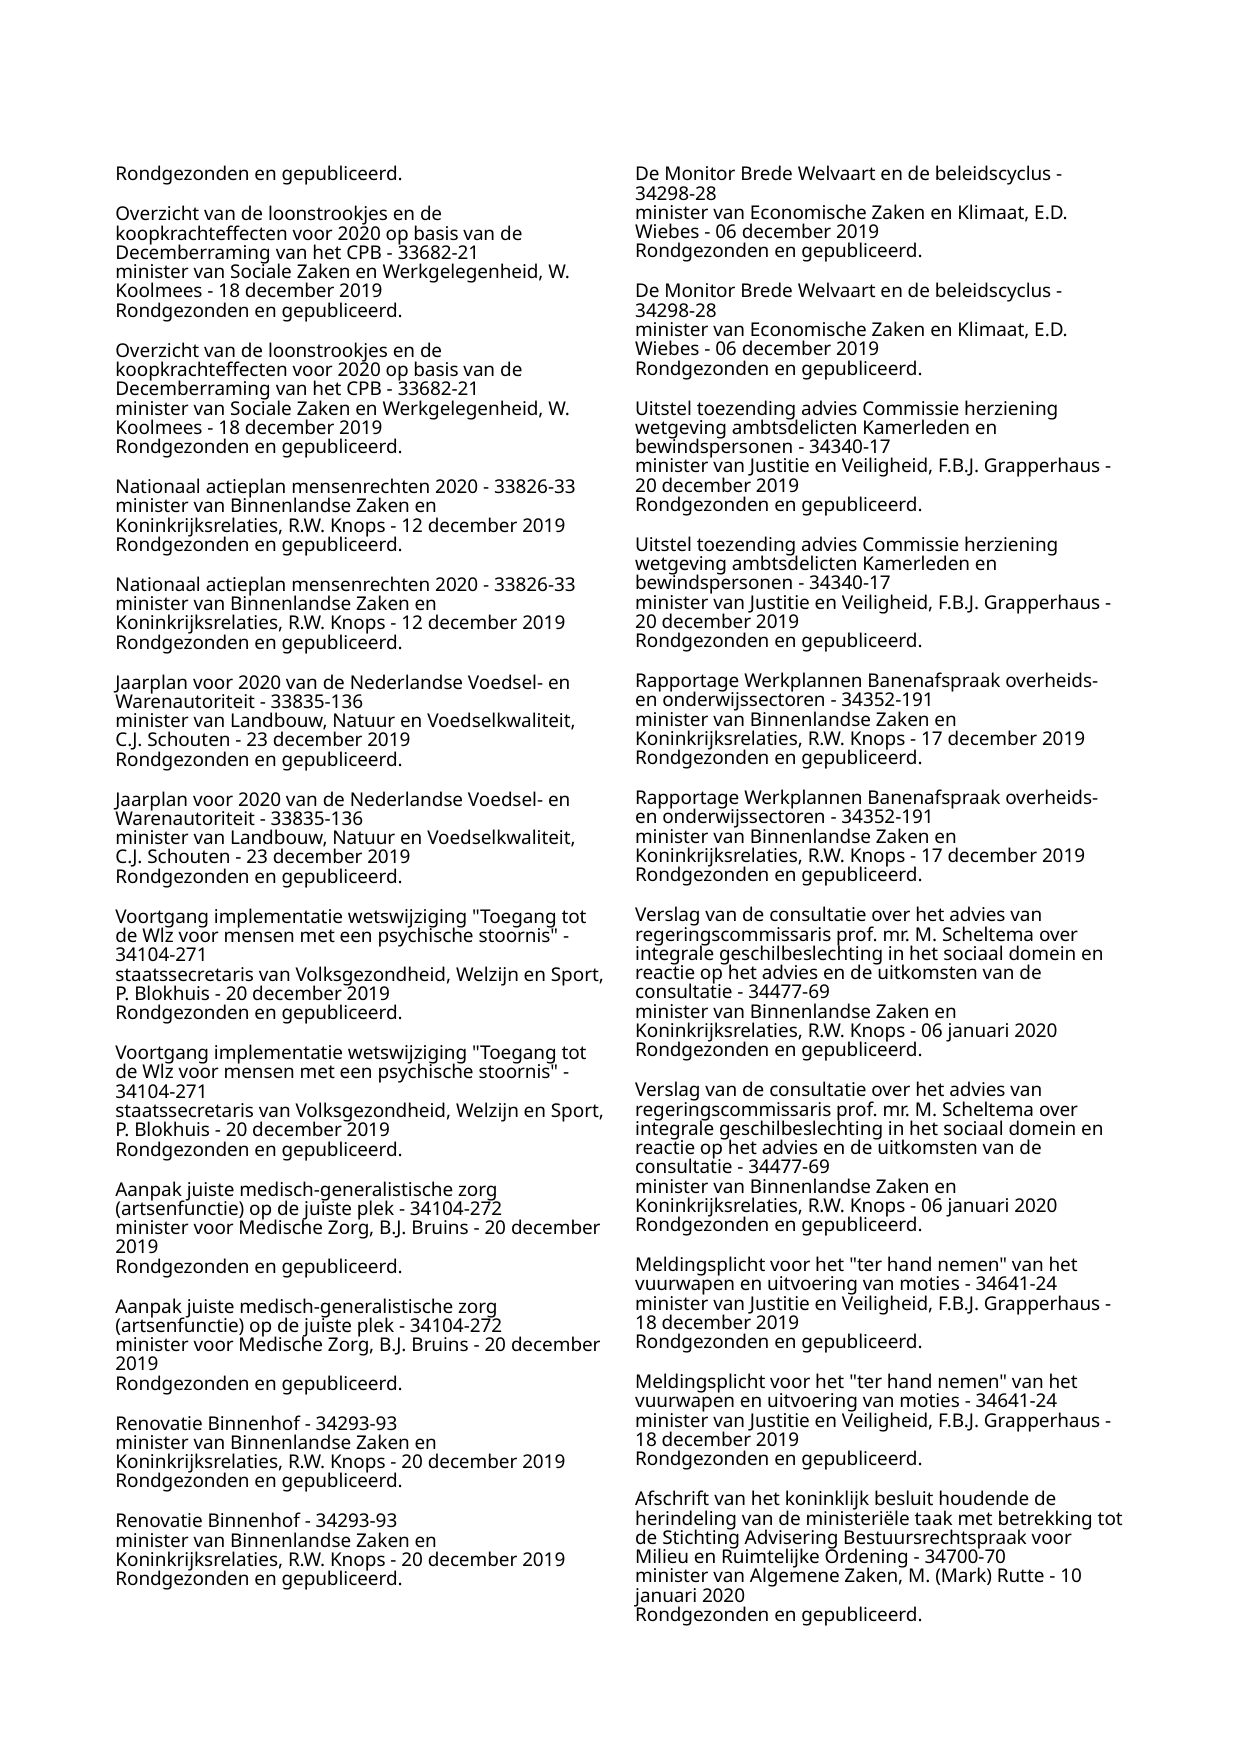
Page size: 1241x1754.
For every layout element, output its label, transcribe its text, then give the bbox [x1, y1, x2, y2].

text minister voor Medische Zorg, B.J. Bruins - 20 december 2019 [115, 1219, 605, 1258]
text Rondgezonden en gepubliceerd. [635, 1333, 1125, 1352]
text minister van Binnenlandse Zaken en Koninkrijksrelaties, R.W. Knops - 20 december 2019 [115, 1434, 605, 1472]
text Renovatie Binnenhof - 34293-93 [115, 1512, 605, 1532]
text Rondgezonden en gepubliceerd. [635, 1450, 1125, 1469]
text Nationaal actieplan mensenrechten 2020 - 33826-33 [115, 576, 605, 595]
text Rondgezonden en gepubliceerd. [115, 438, 605, 457]
text Afschrift van het koninklijk besluit houdende de herindeling van de ministeriële taak met betrekking tot de Stichting Advisering Bestuursrechtspraak voor Milieu en Ruimtelijke Ordening - 34700-70 [635, 1490, 1125, 1567]
text Rondgezonden en gepubliceerd. [115, 868, 605, 887]
text Rondgezonden en gepubliceerd. [115, 1141, 605, 1160]
text minister van Justitie en Veiligheid, F.B.J. Grapperhaus - 20 december 2019 [635, 594, 1125, 632]
text Renovatie Binnenhof - 34293-93 [115, 1415, 605, 1434]
text Voortgang implementatie wetswijziging "Toegang tot de Wlz voor mensen met een psychische stoornis" - 34104-271 [115, 908, 605, 966]
text Rondgezonden en gepubliceerd. [115, 1258, 605, 1277]
text Rondgezonden en gepubliceerd. [635, 1216, 1125, 1235]
text Rondgezonden en gepubliceerd. [635, 242, 1125, 262]
text Rapportage Werkplannen Banenafspraak overheids- en onderwijssectoren - 34352-191 [635, 672, 1125, 711]
text minister van Binnenlandse Zaken en Koninkrijksrelaties, R.W. Knops - 12 december 2019 [115, 595, 605, 634]
text Rondgezonden en gepubliceerd. [115, 302, 605, 321]
text De Monitor Brede Welvaart en de beleidscyclus - 34298-28 [635, 282, 1125, 321]
text Aanpak juiste medisch-generalistische zorg (artsenfunctie) op de juiste plek - 34104-272 [115, 1298, 605, 1336]
text minister van Landbouw, Natuur en Voedselkwaliteit, C.J. Schouten - 23 december 2019 [115, 829, 605, 868]
text Verslag van de consultatie over het advies van regeringscommissaris prof. mr. M. Scheltema over integrale geschilbeslechting in het sociaal domein en reactie op het advies en de uitkomsten van de consultatie - 34477-69 [635, 1081, 1125, 1178]
text Jaarplan voor 2020 van de Nederlandse Voedsel- en Warenautoriteit - 33835-136 [115, 674, 605, 712]
text Rondgezonden en gepubliceerd. [635, 1606, 1125, 1625]
text Overzicht van de loonstrookjes en de koopkrachteffecten voor 2020 op basis van de Decemberraming van het CPB - 33682-21 [115, 205, 605, 263]
text Rondgezonden en gepubliceerd. [115, 751, 605, 770]
text Uitstel toezending advies Commissie herziening wetgeving ambtsdelicten Kamerleden en bewindspersonen - 34340-17 [635, 536, 1125, 594]
text Aanpak juiste medisch-generalistische zorg (artsenfunctie) op de juiste plek - 34104-272 [115, 1181, 605, 1219]
text minister van Algemene Zaken, M. (Mark) Rutte - 10 januari 2020 [635, 1567, 1125, 1606]
text Rondgezonden en gepubliceerd. [115, 634, 605, 653]
text minister van Binnenlandse Zaken en Koninkrijksrelaties, R.W. Knops - 20 december 2019 [115, 1532, 605, 1570]
text Overzicht van de loonstrookjes en de koopkrachteffecten voor 2020 op basis van de Decemberraming van het CPB - 33682-21 [115, 342, 605, 399]
text Rondgezonden en gepubliceerd. [635, 749, 1125, 768]
text Rondgezonden en gepubliceerd. [115, 536, 605, 555]
text Rondgezonden en gepubliceerd. [635, 1041, 1125, 1061]
text minister van Economische Zaken en Klimaat, E.D. Wiebes - 06 december 2019 [635, 204, 1125, 242]
text Rapportage Werkplannen Banenafspraak overheids- en onderwijssectoren - 34352-191 [635, 789, 1125, 828]
text Jaarplan voor 2020 van de Nederlandse Voedsel- en Warenautoriteit - 33835-136 [115, 791, 605, 829]
text Nationaal actieplan mensenrechten 2020 - 33826-33 [115, 478, 605, 497]
text minister van Economische Zaken en Klimaat, E.D. Wiebes - 06 december 2019 [635, 321, 1125, 359]
text Rondgezonden en gepubliceerd. [115, 165, 605, 184]
text Rondgezonden en gepubliceerd. [635, 866, 1125, 886]
text minister van Justitie en Veiligheid, F.B.J. Grapperhaus - 18 december 2019 [635, 1412, 1125, 1450]
text minister van Justitie en Veiligheid, F.B.J. Grapperhaus - 18 december 2019 [635, 1295, 1125, 1333]
text Rondgezonden en gepubliceerd. [115, 1004, 605, 1023]
text minister van Landbouw, Natuur en Voedselkwaliteit, C.J. Schouten - 23 december 2019 [115, 712, 605, 751]
text minister van Justitie en Veiligheid, F.B.J. Grapperhaus - 20 december 2019 [635, 457, 1125, 496]
text minister voor Medische Zorg, B.J. Bruins - 20 december 2019 [115, 1336, 605, 1375]
text Rondgezonden en gepubliceerd. [635, 496, 1125, 515]
text Rondgezonden en gepubliceerd. [115, 1375, 605, 1394]
text Rondgezonden en gepubliceerd. [635, 359, 1125, 379]
text staatssecretaris van Volksgezondheid, Welzijn en Sport, P. Blokhuis - 20 december 2019 [115, 1102, 605, 1141]
text De Monitor Brede Welvaart en de beleidscyclus - 34298-28 [635, 165, 1125, 204]
text Meldingsplicht voor het "ter hand nemen" van het vuurwapen en uitvoering van moties - 34641-24 [635, 1373, 1125, 1412]
text minister van Binnenlandse Zaken en Koninkrijksrelaties, R.W. Knops - 12 december 2019 [115, 497, 605, 536]
text Meldingsplicht voor het "ter hand nemen" van het vuurwapen en uitvoering van moties - 34641-24 [635, 1256, 1125, 1295]
text minister van Binnenlandse Zaken en Koninkrijksrelaties, R.W. Knops - 17 december 2019 [635, 711, 1125, 749]
text Rondgezonden en gepubliceerd. [115, 1472, 605, 1492]
text Voortgang implementatie wetswijziging "Toegang tot de Wlz voor mensen met een psychische stoornis" - 34104-271 [115, 1044, 605, 1102]
text Rondgezonden en gepubliceerd. [635, 632, 1125, 651]
text staatssecretaris van Volksgezondheid, Welzijn en Sport, P. Blokhuis - 20 december 2019 [115, 966, 605, 1004]
text Verslag van de consultatie over het advies van regeringscommissaris prof. mr. M. Scheltema over integrale geschilbeslechting in het sociaal domein en reactie op het advies en de uitkomsten van de consultatie - 34477-69 [635, 906, 1125, 1003]
text minister van Binnenlandse Zaken en Koninkrijksrelaties, R.W. Knops - 06 januari 2020 [635, 1178, 1125, 1216]
text minister van Binnenlandse Zaken en Koninkrijksrelaties, R.W. Knops - 06 januari 2020 [635, 1003, 1125, 1041]
text Rondgezonden en gepubliceerd. [115, 1570, 605, 1589]
text minister van Sociale Zaken en Werkgelegenheid, W. Koolmees - 18 december 2019 [115, 399, 605, 438]
text Uitstel toezending advies Commissie herziening wetgeving ambtsdelicten Kamerleden en bewindspersonen - 34340-17 [635, 399, 1125, 457]
text minister van Sociale Zaken en Werkgelegenheid, W. Koolmees - 18 december 2019 [115, 263, 605, 302]
text minister van Binnenlandse Zaken en Koninkrijksrelaties, R.W. Knops - 17 december 2019 [635, 828, 1125, 866]
